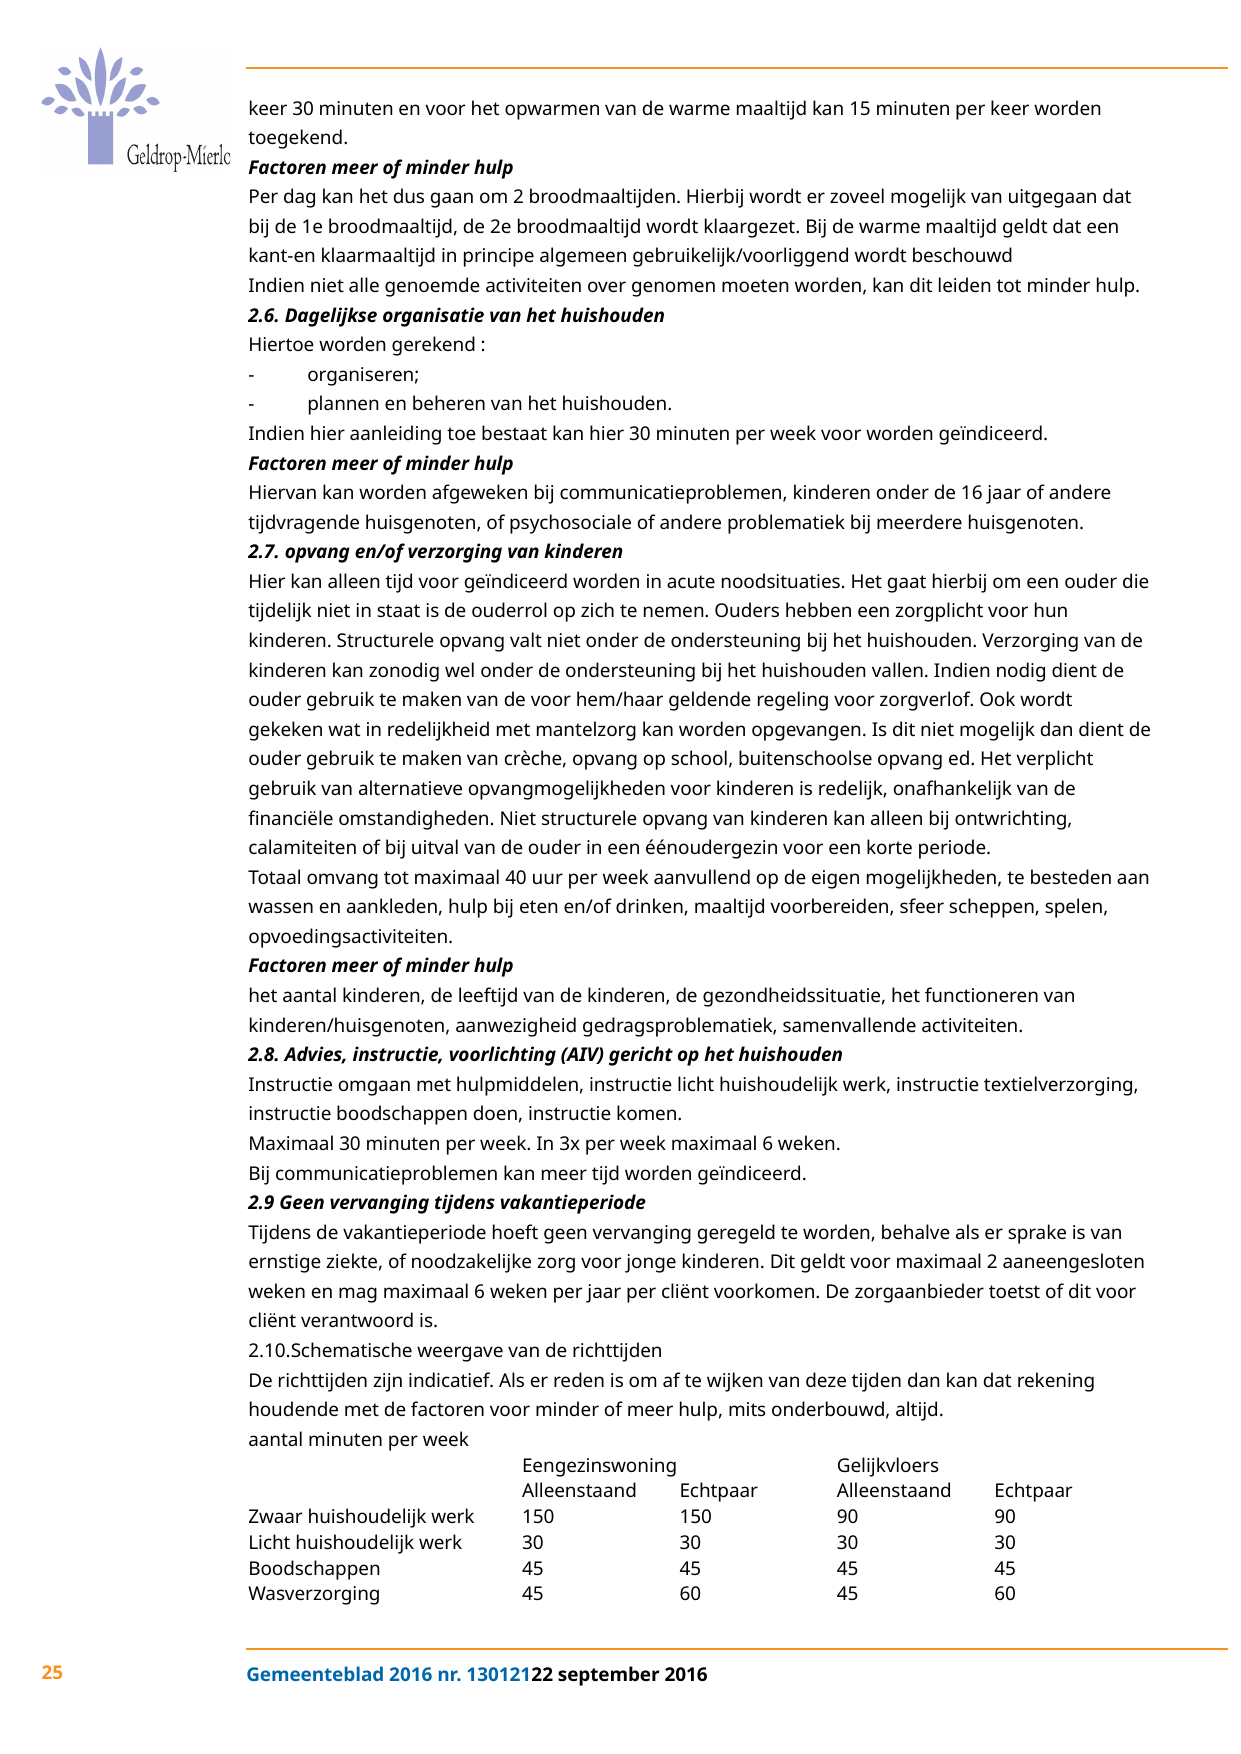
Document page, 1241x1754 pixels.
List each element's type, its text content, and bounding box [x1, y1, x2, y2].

text Instructie omgaan met hulpmiddelen, instructie licht huishoudelijk werk, instructie textielverzorging, instructie boodschappen doen, instructie komen. [248, 1071, 1152, 1126]
table_cell Boodschappen [248, 1555, 522, 1581]
table_cell 45 [522, 1581, 679, 1606]
table_cell 30 [679, 1529, 837, 1555]
text Per dag kan het dus gaan om 2 broodmaaltijden. Hierbij wordt er zoveel mogelijk van uitgegaan dat bij de 1e broodmaaltijd, de 2e broodmaaltijd wordt klaargezet. Bij de warme maaltijd geldt dat een kant-en klaarmaaltijd in principe algemeen gebruikelijk/voorliggend wordt beschouwd [248, 183, 1152, 268]
text Maximaal 30 minuten per week. In 3x per week maximaal 6 weken. [248, 1130, 1152, 1156]
text Indien niet alle genoemde activiteiten over genomen moeten worden, kan dit leiden tot minder hulp. [248, 272, 1152, 298]
text Tijdens de vakantieperiode hoeft geen vervanging geregeld te worden, behalve als er sprake is van ernstige ziekte, of noodzakelijke zorg voor jonge kinderen. Dit geldt voor maximaal 2 aaneengesloten weken en mag maximaal 6 weken per jaar per cliënt voorkomen. De zorgaanbieder toetst of dit voor cliënt verantwoord is. [248, 1219, 1152, 1333]
table_cell Eengezinswoning [522, 1452, 837, 1478]
table_header [837, 1426, 994, 1452]
table_cell 30 [522, 1529, 679, 1555]
table_cell Zwaar huishoudelijk werk [248, 1503, 522, 1529]
table_cell 150 [522, 1503, 679, 1529]
table_cell [248, 1478, 522, 1503]
text 2.6. Dagelijkse organisatie van het huishouden [248, 302, 1152, 328]
list organiseren; [248, 361, 1152, 387]
text Totaal omvang tot maximaal 40 uur per week aanvullend op de eigen mogelijkheden, te besteden aan wassen en aankleden, hulp bij eten en/of drinken, maaltijd voorbereiden, sfeer scheppen, spelen, opvoedingsactiviteiten. [248, 864, 1152, 949]
text Bij communicatieproblemen kan meer tijd worden geïndiceerd. [248, 1160, 1152, 1186]
table_cell 45 [994, 1555, 1152, 1581]
text Hier kan alleen tijd voor geïndiceerd worden in acute noodsituaties. Het gaat hierbij om een ouder die tijdelijk niet in staat is de ouderrol op zich te nemen. Ouders hebben een zorgplicht voor hun kinderen. Structurele opvang valt niet onder de ondersteuning bij het huishouden. Verzorging van de kinderen kan zonodig wel onder de ondersteuning bij het huishouden vallen. Indien nodig dient de ouder gebruik te maken van de voor hem/haar geldende regeling voor zorgverlof. Ook wordt gekeken wat in redelijkheid met mantelzorg kan worden opgevangen. Is dit niet mogelijk dan dient de ouder gebruik te maken van crèche, opvang op school, buitenschoolse opvang ed. Het verplicht gebruik van alternatieve opvangmogelijkheden voor kinderen is redelijk, onafhankelijk van de financiële omstandigheden. Niet structurele opvang van kinderen kan alleen bij ontwrichting, calamiteiten of bij uitval van de ouder in een éénoudergezin voor een korte periode. [248, 568, 1152, 860]
table_cell 90 [837, 1503, 994, 1529]
table_cell Alleenstaand [837, 1478, 994, 1503]
table_cell Echtpaar [679, 1478, 837, 1503]
table_cell 60 [679, 1581, 837, 1606]
text 2.8. Advies, instructie, voorlichting (AIV) gericht op het huishouden [248, 1041, 1152, 1067]
text De richttijden zijn indicatief. Als er reden is om af te wijken van deze tijden dan kan dat rekening houdende met de factoren voor minder of meer hulp, mits onderbouwd, altijd. [248, 1367, 1152, 1422]
text 2.10.Schematische weergave van de richttijden [248, 1337, 1152, 1363]
text 2.7. opvang en/of verzorging van kinderen [248, 538, 1152, 564]
text Factoren meer of minder hulp [248, 953, 1152, 978]
table_cell 45 [522, 1555, 679, 1581]
table_cell 45 [837, 1581, 994, 1606]
table_cell [248, 1452, 522, 1478]
table_header [994, 1426, 1152, 1452]
text Factoren meer of minder hulp [248, 450, 1152, 476]
table_cell 60 [994, 1581, 1152, 1606]
table_cell Wasverzorging [248, 1581, 522, 1606]
text Hiervan kan worden afgeweken bij communicatieproblemen, kinderen onder de 16 jaar of andere tijdvragende huisgenoten, of psychosociale of andere problematiek bij meerdere huisgenoten. [248, 479, 1152, 535]
text Indien hier aanleiding toe bestaat kan hier 30 minuten per week voor worden geïndiceerd. [248, 420, 1152, 446]
text Hiertoe worden gerekend : [248, 331, 1152, 357]
table_header aantal minuten per week [248, 1426, 522, 1452]
table_header [522, 1426, 679, 1452]
text keer 30 minuten en voor het opwarmen van de warme maaltijd kan 15 minuten per keer worden toegekend. [248, 95, 1152, 150]
table_cell 45 [679, 1555, 837, 1581]
table_cell 90 [994, 1503, 1152, 1529]
table_cell 150 [679, 1503, 837, 1529]
text Factoren meer of minder hulp [248, 154, 1152, 180]
table_header [679, 1426, 837, 1452]
table_cell 30 [994, 1529, 1152, 1555]
text het aantal kinderen, de leeftijd van de kinderen, de gezondheidssituatie, het functioneren van kinderen/huisgenoten, aanwezigheid gedragsproblematiek, samenvallende activiteiten. [248, 982, 1152, 1038]
table_cell Alleenstaand [522, 1478, 679, 1503]
text 2.9 Geen vervanging tijdens vakantieperiode [248, 1189, 1152, 1215]
table_cell 45 [837, 1555, 994, 1581]
picture [41, 47, 231, 172]
table_cell Licht huishoudelijk werk [248, 1529, 522, 1555]
table_cell Echtpaar [994, 1478, 1152, 1503]
table_cell 30 [837, 1529, 994, 1555]
list plannen en beheren van het huishouden. [248, 391, 1152, 416]
table_cell Gelijkvloers [837, 1452, 1152, 1478]
